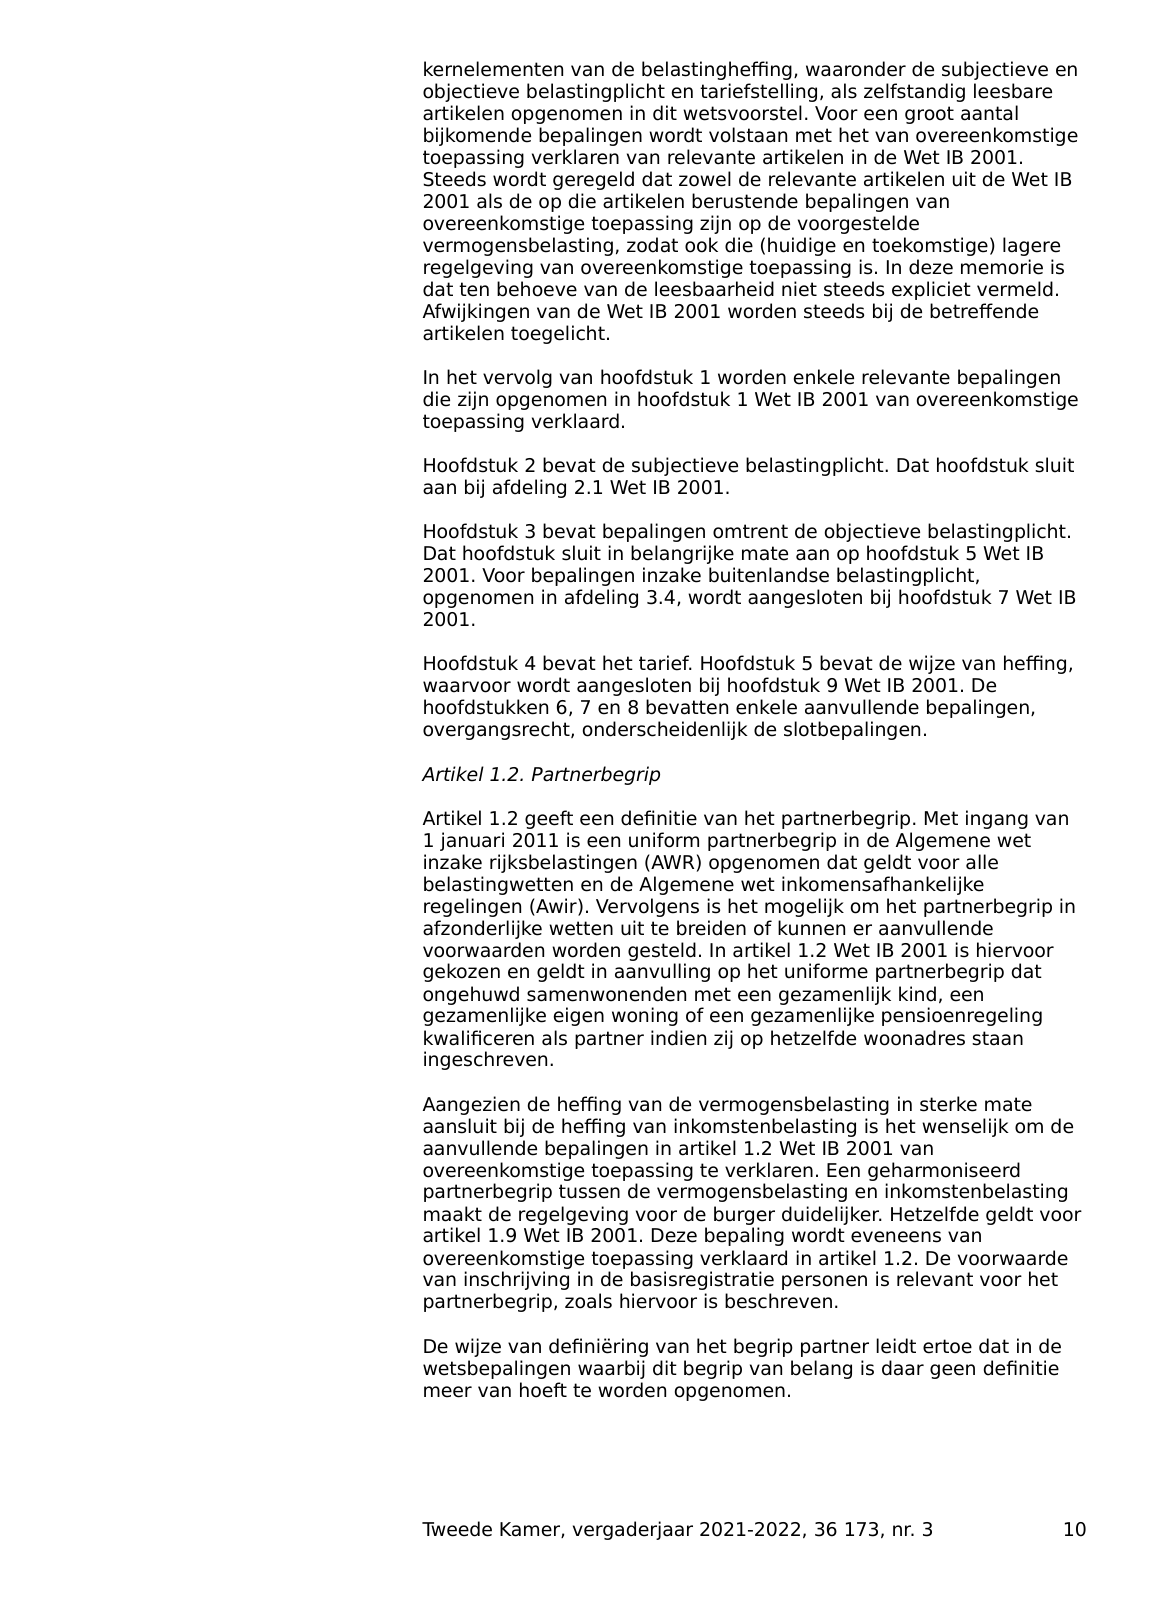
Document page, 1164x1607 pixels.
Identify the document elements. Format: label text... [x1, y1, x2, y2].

text Artikel 1.2 geeft een definitie van het partnerbegrip. Met ingang van 1 januari 2011 is een uniform partnerbegrip in de Algemene wet inzake rijksbelastingen (AWR) opgenomen dat geldt voor alle belastingwetten en de Algemene wet inkomensafhankelijke regelingen (Awir). Vervolgens is het mogelijk om het partnerbegrip in afzonderlijke wetten uit te breiden of kunnen er aanvullende voorwaarden worden gesteld. In artikel 1.2 Wet IB 2001 is hiervoor gekozen en geldt in aanvulling op het uniforme partnerbegrip dat ongehuwd samenwonenden met een gezamenlijk kind, een gezamenlijke eigen woning of een gezamenlijke pensioenregeling kwalificeren als partner indien zij op hetzelfde woonadres staan ingeschreven. [422, 808, 1087, 1071]
text Hoofdstuk 3 bevat bepalingen omtrent de objectieve belastingplicht. Dat hoofdstuk sluit in belangrijke mate aan op hoofdstuk 5 Wet IB 2001. Voor bepalingen inzake buitenlandse belastingplicht, opgenomen in afdeling 3.4, wordt aangesloten bij hoofdstuk 7 Wet IB 2001. [422, 521, 1087, 631]
text Hoofdstuk 4 bevat het tarief. Hoofdstuk 5 bevat de wijze van heffing, waarvoor wordt aangesloten bij hoofdstuk 9 Wet IB 2001. De hoofdstukken 6, 7 en 8 bevatten enkele aanvullende bepalingen, overgangsrecht, onderscheidenlijk de slotbepalingen. [422, 653, 1087, 741]
text kernelementen van de belastingheffing, waaronder de subjectieve en objectieve belastingplicht en tariefstelling, als zelfstandig leesbare artikelen opgenomen in dit wetsvoorstel. Voor een groot aantal bijkomende bepalingen wordt volstaan met het van overeenkomstige toepassing verklaren van relevante artikelen in de Wet IB 2001. Steeds wordt geregeld dat zowel de relevante artikelen uit de Wet IB 2001 als de op die artikelen berustende bepalingen van overeenkomstige toepassing zijn op de voorgestelde vermogensbelasting, zodat ook die (huidige en toekomstige) lagere regelgeving van overeenkomstige toepassing is. In deze memorie is dat ten behoeve van de leesbaarheid niet steeds expliciet vermeld. Afwijkingen van de Wet IB 2001 worden steeds bij de betreffende artikelen toegelicht. [422, 59, 1087, 345]
text In het vervolg van hoofdstuk 1 worden enkele relevante bepalingen die zijn opgenomen in hoofdstuk 1 Wet IB 2001 van overeenkomstige toepassing verklaard. [422, 367, 1087, 433]
subtitle Artikel 1.2. Partnerbegrip [422, 763, 1087, 785]
text Hoofdstuk 2 bevat de subjectieve belastingplicht. Dat hoofdstuk sluit aan bij afdeling 2.1 Wet IB 2001. [422, 455, 1087, 499]
text Aangezien de heffing van de vermogensbelasting in sterke mate aansluit bij de heffing van inkomstenbelasting is het wenselijk om de aanvullende bepalingen in artikel 1.2 Wet IB 2001 van overeenkomstige toepassing te verklaren. Een geharmoniseerd partnerbegrip tussen de vermogensbelasting en inkomstenbelasting maakt de regelgeving voor de burger duidelijker. Hetzelfde geldt voor artikel 1.9 Wet IB 2001. Deze bepaling wordt eveneens van overeenkomstige toepassing verklaard in artikel 1.2. De voorwaarde van inschrijving in de basisregistratie personen is relevant voor het partnerbegrip, zoals hiervoor is beschreven. [422, 1093, 1087, 1313]
text De wijze van definiëring van het begrip partner leidt ertoe dat in de wetsbepalingen waarbij dit begrip van belang is daar geen definitie meer van hoeft te worden opgenomen. [422, 1336, 1087, 1401]
